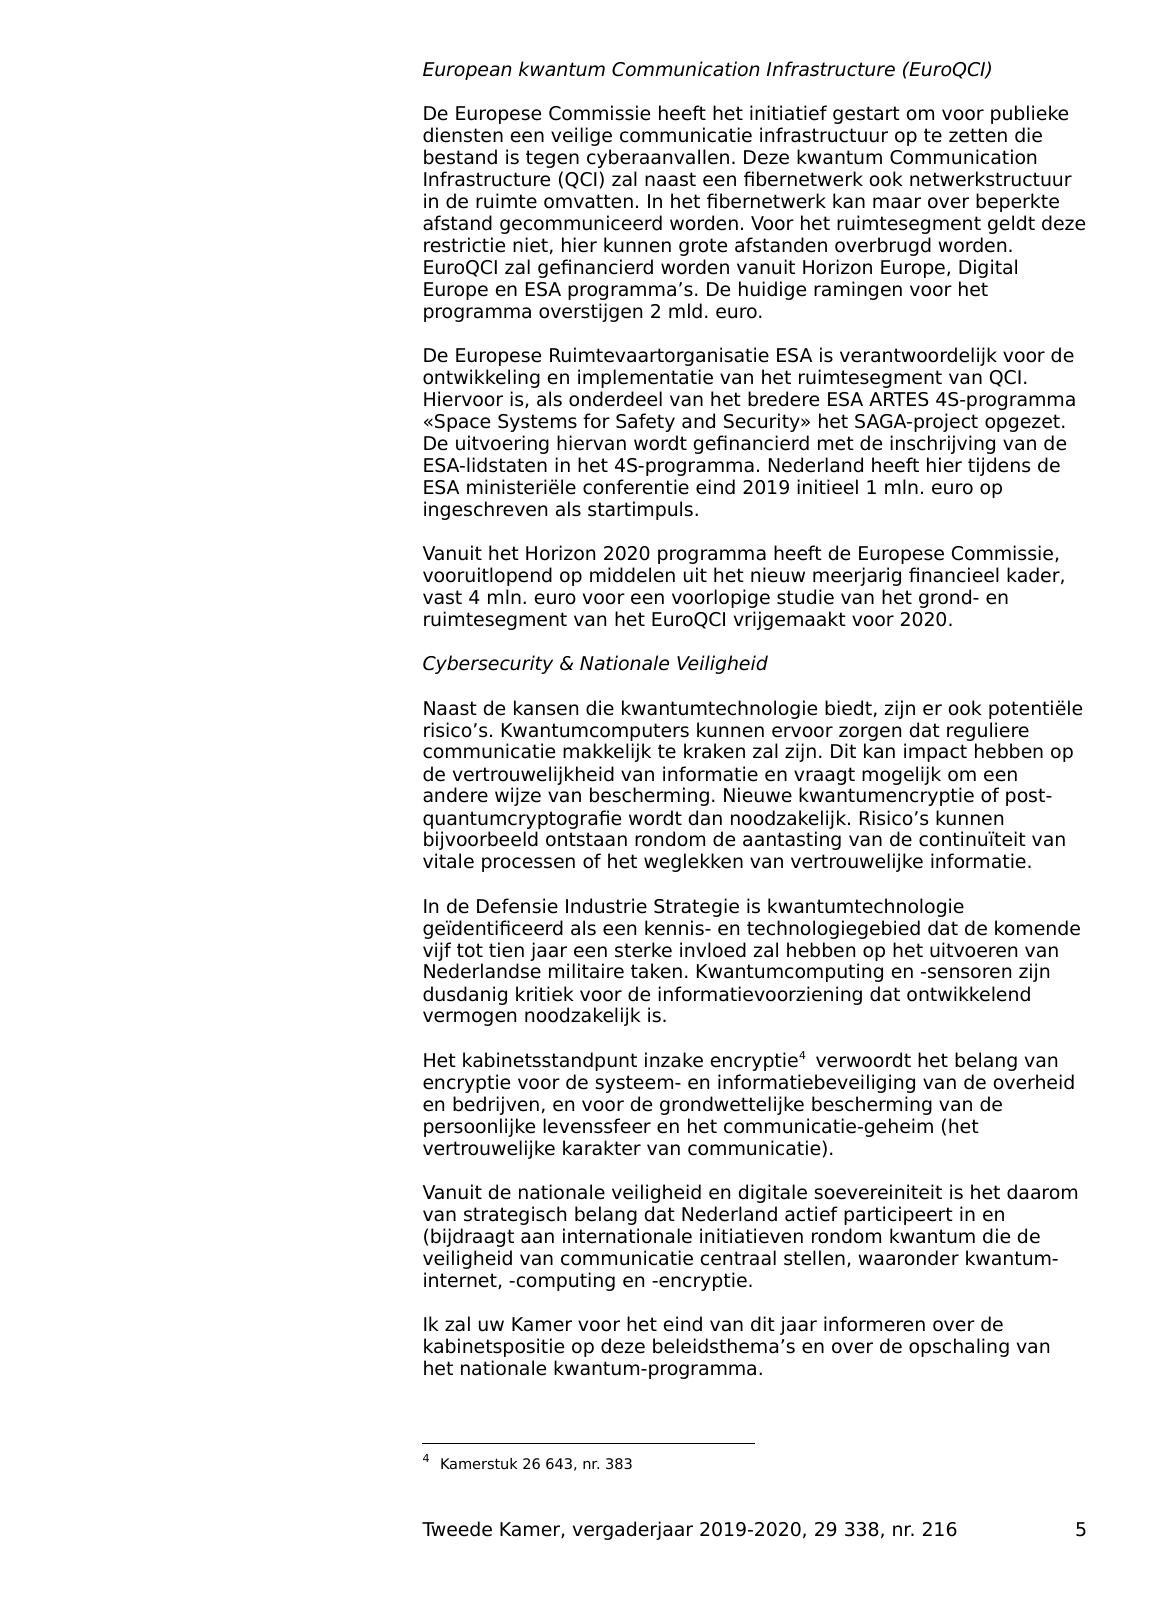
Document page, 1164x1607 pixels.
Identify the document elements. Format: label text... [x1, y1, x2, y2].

text Ik zal uw Kamer voor het eind van dit jaar informeren over de kabinetspositie op deze beleidsthema’s en over de opschaling van het nationale kwantum-programma. [422, 1314, 1087, 1380]
text Naast de kansen die kwantumtechnologie biedt, zijn er ook potentiële risico’s. Kwantumcomputers kunnen ervoor zorgen dat reguliere communicatie makkelijk te kraken zal zijn. Dit kan impact hebben op de vertrouwelijkheid van informatie en vraagt mogelijk om een andere wijze van bescherming. Nieuwe kwantumencryptie of post-quantumcryptografie wordt dan noodzakelijk. Risico’s kunnen bijvoorbeeld ontstaan rondom de aantasting van de continuïteit van vitale processen of het weglekken van vertrouwelijke informatie. [422, 697, 1087, 873]
text Vanuit het Horizon 2020 programma heeft de Europese Commissie, vooruitlopend op middelen uit het nieuw meerjarig financieel kader, vast 4 mln. euro voor een voorlopige studie van het grond- en ruimtesegment van het EuroQCI vrijgemaakt voor 2020. [422, 543, 1087, 631]
subtitle European kwantum Communication Infrastructure (EuroQCI) [422, 59, 1087, 81]
text Vanuit de nationale veiligheid en digitale soevereiniteit is het daarom van strategisch belang dat Nederland actief participeert in en (bijdraagt aan internationale initiatieven rondom kwantum die de veiligheid van communicatie centraal stellen, waaronder kwantum-internet, -computing en -encryptie. [422, 1182, 1087, 1292]
text Het kabinetsstandpunt inzake encryptie verwoordt het belang van encryptie voor de systeem- en informatiebeveiliging van de overheid en bedrijven, en voor de grondwettelijke bescherming van de persoonlijke levenssfeer en het communicatie-geheim (het vertrouwelijke karakter van communicatie). [422, 1049, 1087, 1159]
text Kamerstuk 26 643, nr. 383 [422, 1452, 1087, 1474]
text De Europese Commissie heeft het initiatief gestart om voor publieke diensten een veilige communicatie infrastructuur op te zetten die bestand is tegen cyberaanvallen. Deze kwantum Communication Infrastructure (QCI) zal naast een fibernetwerk ook netwerkstructuur in de ruimte omvatten. In het fibernetwerk kan maar over beperkte afstand gecommuniceerd worden. Voor het ruimtesegment geldt deze restrictie niet, hier kunnen grote afstanden overbrugd worden. EuroQCI zal gefinancierd worden vanuit Horizon Europe, Digital Europe en ESA programma’s. De huidige ramingen voor het programma overstijgen 2 mld. euro. [422, 103, 1087, 323]
text In de Defensie Industrie Strategie is kwantumtechnologie geïdentificeerd als een kennis- en technologiegebied dat de komende vijf tot tien jaar een sterke invloed zal hebben op het uitvoeren van Nederlandse militaire taken. Kwantumcomputing en -sensoren zijn dusdanig kritiek voor de informatievoorziening dat ontwikkelend vermogen noodzakelijk is. [422, 896, 1087, 1027]
subtitle Cybersecurity & Nationale Veiligheid [422, 653, 1087, 675]
text De Europese Ruimtevaartorganisatie ESA is verantwoordelijk voor de ontwikkeling en implementatie van het ruimtesegment van QCI. Hiervoor is, als onderdeel van het bredere ESA ARTES 4S-programma «Space Systems for Safety and Security» het SAGA-project opgezet. De uitvoering hiervan wordt gefinancierd met de inschrijving van de ESA-lidstaten in het 4S-programma. Nederland heeft hier tijdens de ESA ministeriële conferentie eind 2019 initieel 1 mln. euro op ingeschreven als startimpuls. [422, 345, 1087, 521]
